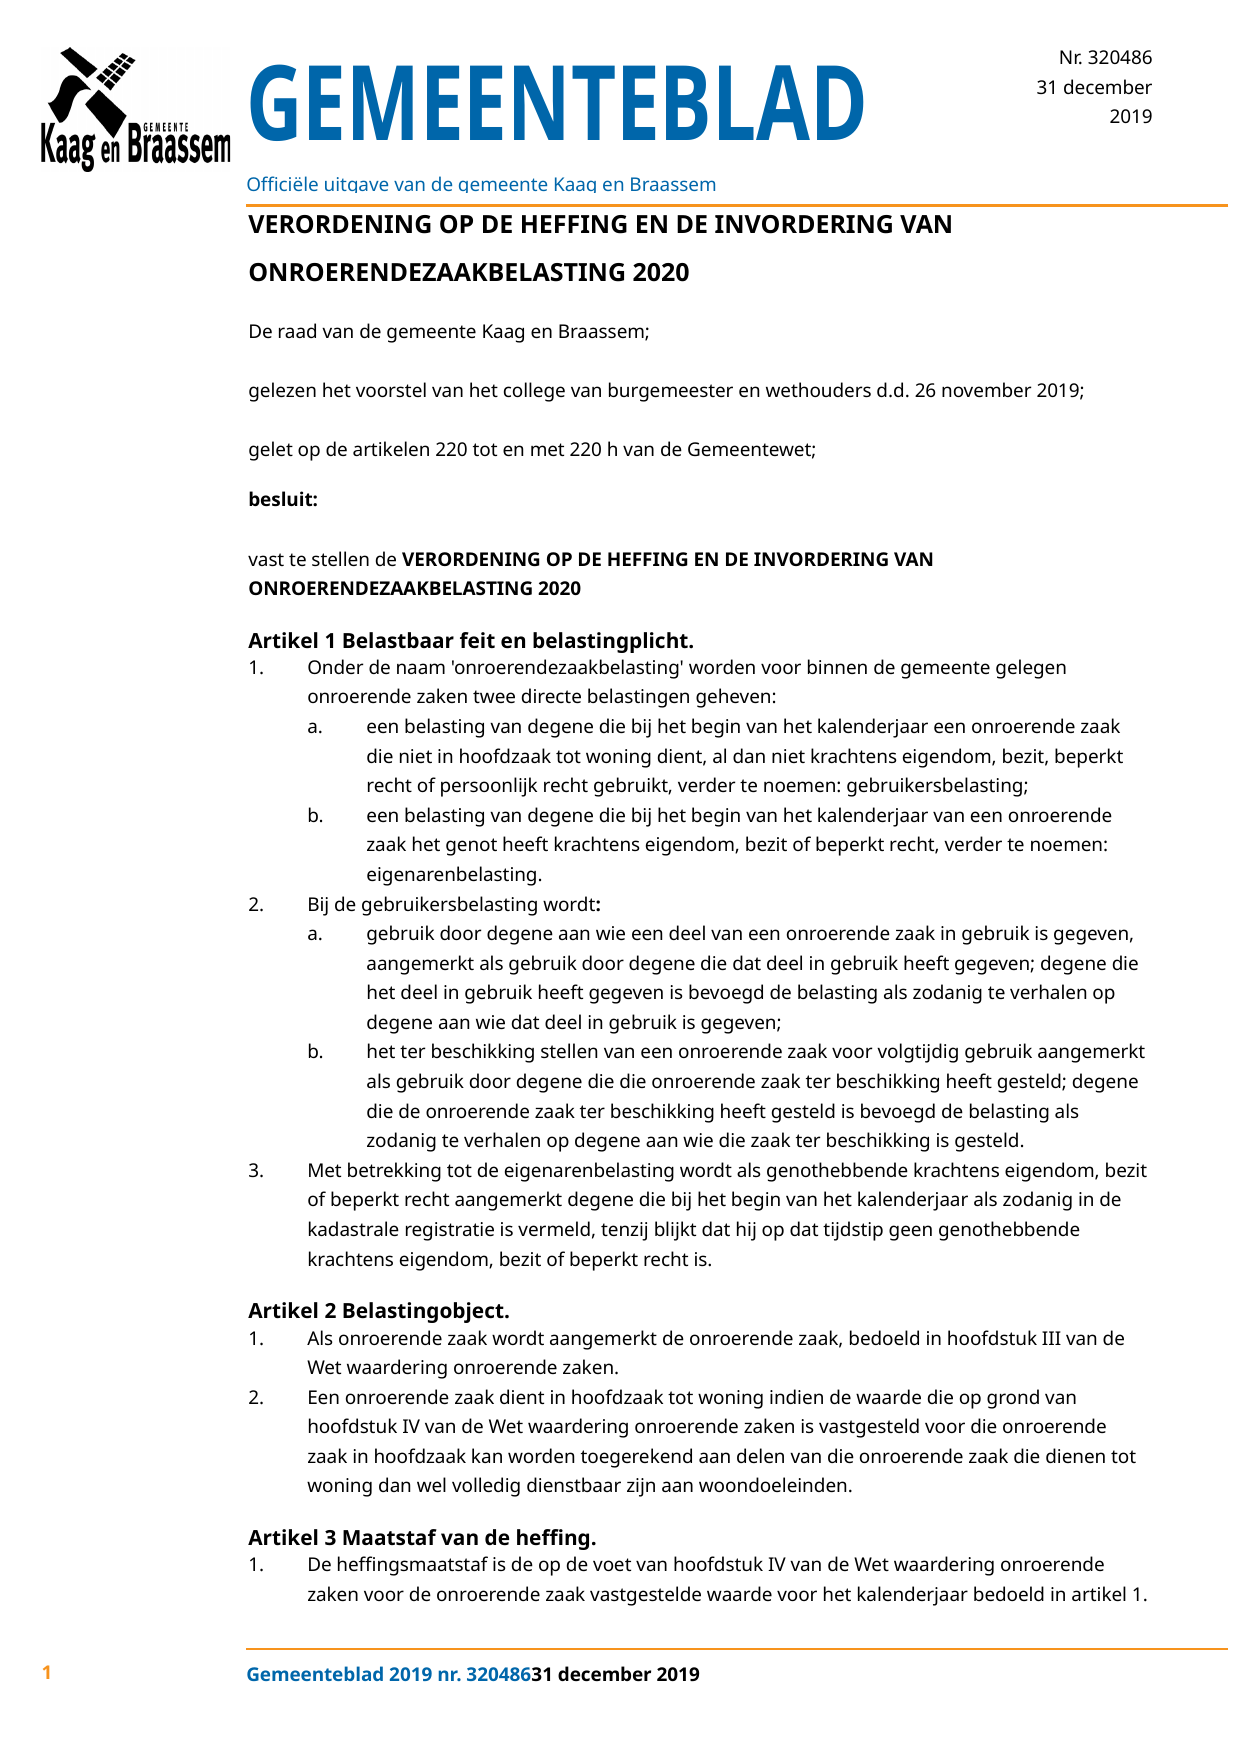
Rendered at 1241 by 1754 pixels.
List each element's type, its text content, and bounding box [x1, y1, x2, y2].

list een belasting van degene die bij het begin van het kalenderjaar van een onroerende zaak het genot heeft krachtens eigendom, bezit of beperkt recht, verder te noemen: eigenarenbelasting. [307, 802, 1152, 887]
list Als onroerende zaak wordt aangemerkt de onroerende zaak, bedoeld in hoofdstuk III van de Wet waardering onroerende zaken. [248, 1325, 1152, 1380]
text VERORDENING OP DE HEFFING EN DE INVORDERING VAN ONROERENDEZAAKBELASTING 2020 [248, 207, 1152, 288]
list Bij de gebruikersbelasting wordt: [248, 891, 1152, 917]
text Artikel 2 Belastingobject. [248, 1296, 1152, 1325]
text besluit: [248, 487, 1152, 512]
text gelezen het voorstel van het college van burgemeester en wethouders d.d. 26 november 2019; [248, 377, 1152, 403]
list Onder de naam 'onroerendezaakbelasting' worden voor binnen de gemeente gelegen onroerende zaken twee directe belastingen geheven: [248, 654, 1152, 709]
list een belasting van degene die bij het begin van het kalenderjaar een onroerende zaak die niet in hoofdzaak tot woning dient, al dan niet krachtens eigendom, bezit, beperkt recht of persoonlijk recht gebruikt, verder te noemen: gebruikersbelasting; [307, 713, 1152, 798]
picture [41, 47, 231, 172]
text De raad van de gemeente Kaag en Braassem; [248, 318, 1152, 344]
list het ter beschikking stellen van een onroerende zaak voor volgtijdig gebruik aangemerkt als gebruik door degene die die onroerende zaak ter beschikking heeft gesteld; degene die de onroerende zaak ter beschikking heeft gesteld is bevoegd de belasting als zodanig te verhalen op degene aan wie die zaak ter beschikking is gesteld. [307, 1039, 1152, 1153]
text gelet op de artikelen 220 tot en met 220 h van de Gemeentewet; [248, 436, 1152, 462]
list De heffingsmaatstaf is de op de voet van hoofdstuk IV van de Wet waardering onroerende zaken voor de onroerende zaak vastgestelde waarde voor het kalenderjaar bedoeld in artikel 1. [248, 1551, 1152, 1607]
list Een onroerende zaak dient in hoofdzaak tot woning indien de waarde die op grond van hoofdstuk IV van de Wet waardering onroerende zaken is vastgesteld voor die onroerende zaak in hoofdzaak kan worden toegerekend aan delen van die onroerende zaak die dienen tot woning dan wel volledig dienstbaar zijn aan woondoeleinden. [248, 1384, 1152, 1498]
list gebruik door degene aan wie een deel van een onroerende zaak in gebruik is gegeven, aangemerkt als gebruik door degene die dat deel in gebruik heeft gegeven; degene die het deel in gebruik heeft gegeven is bevoegd de belasting als zodanig te verhalen op degene aan wie dat deel in gebruik is gegeven; [307, 920, 1152, 1035]
text Artikel 3 Maatstaf van de heffing. [248, 1523, 1152, 1551]
text Artikel 1 Belastbaar feit en belastingplicht. [248, 626, 1152, 654]
list Met betrekking tot de eigenarenbelasting wordt als genothebbende krachtens eigendom, bezit of beperkt recht aangemerkt degene die bij het begin van het kalenderjaar als zodanig in de kadastrale registratie is vermeld, tenzij blijkt dat hij op dat tijdstip geen genothebbende krachtens eigendom, bezit of beperkt recht is. [248, 1157, 1152, 1272]
text vast te stellen de VERORDENING OP DE HEFFING EN DE INVORDERING VAN ONROERENDEZAAKBELASTING 2020 [248, 546, 1152, 601]
